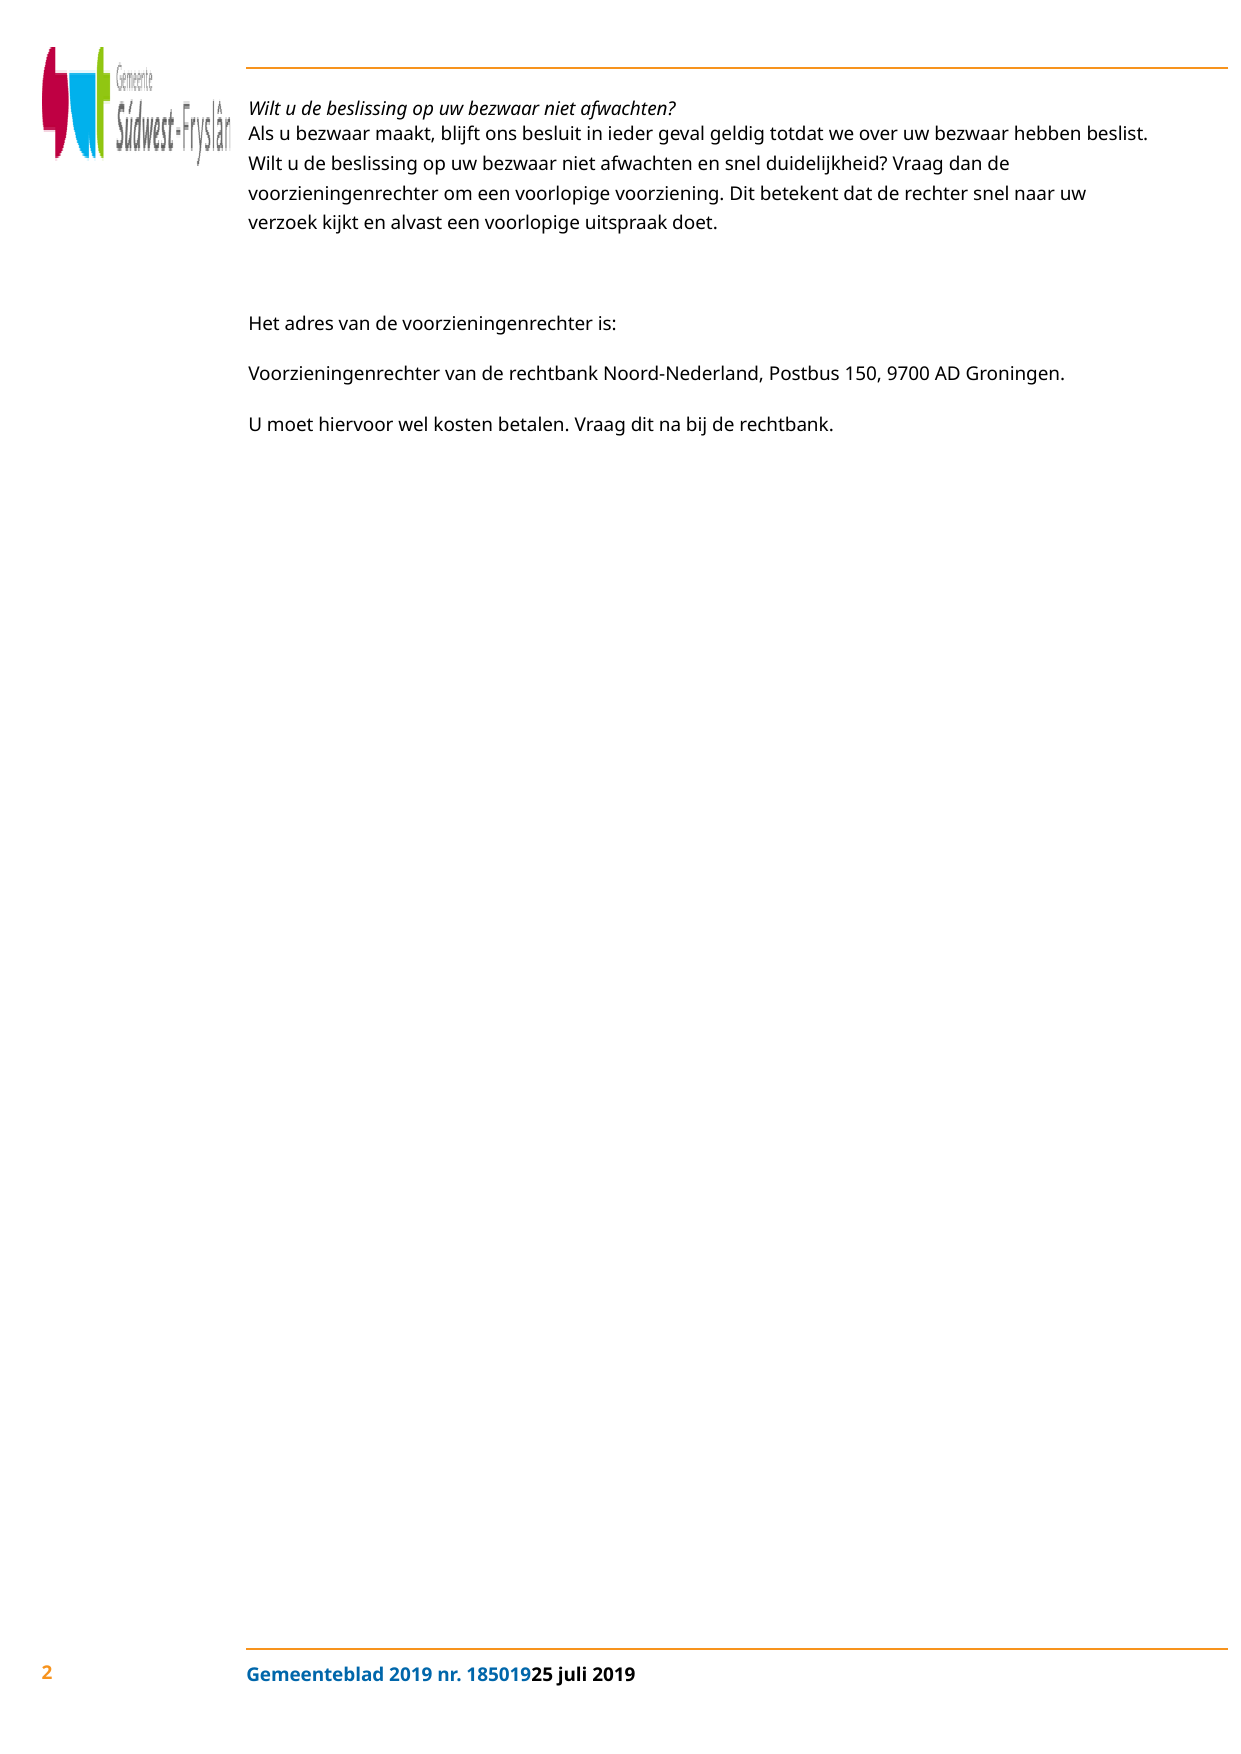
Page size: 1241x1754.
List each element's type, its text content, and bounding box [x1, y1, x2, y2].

text Voorzieningenrechter van de rechtbank Noord-Nederland, Postbus 150, 9700 AD Groningen. [248, 361, 1152, 386]
text Het adres van de voorzieningenrechter is: [248, 310, 1152, 336]
text Wilt u de beslissing op uw bezwaar niet afwachten? [248, 95, 1152, 121]
text U moet hiervoor wel kosten betalen. Vraag dit na bij de rechtbank. [248, 411, 1152, 437]
text Als u bezwaar maakt, blijft ons besluit in ieder geval geldig totdat we over uw bezwaar hebben beslist. Wilt u de beslissing op uw bezwaar niet afwachten en snel duidelijkheid? Vraag dan de voorzieningenrechter om een voorlopige voorziening. Dit betekent dat de rechter snel naar uw verzoek kijkt en alvast een voorlopige uitspraak doet. [248, 121, 1152, 235]
picture [41, 47, 231, 172]
